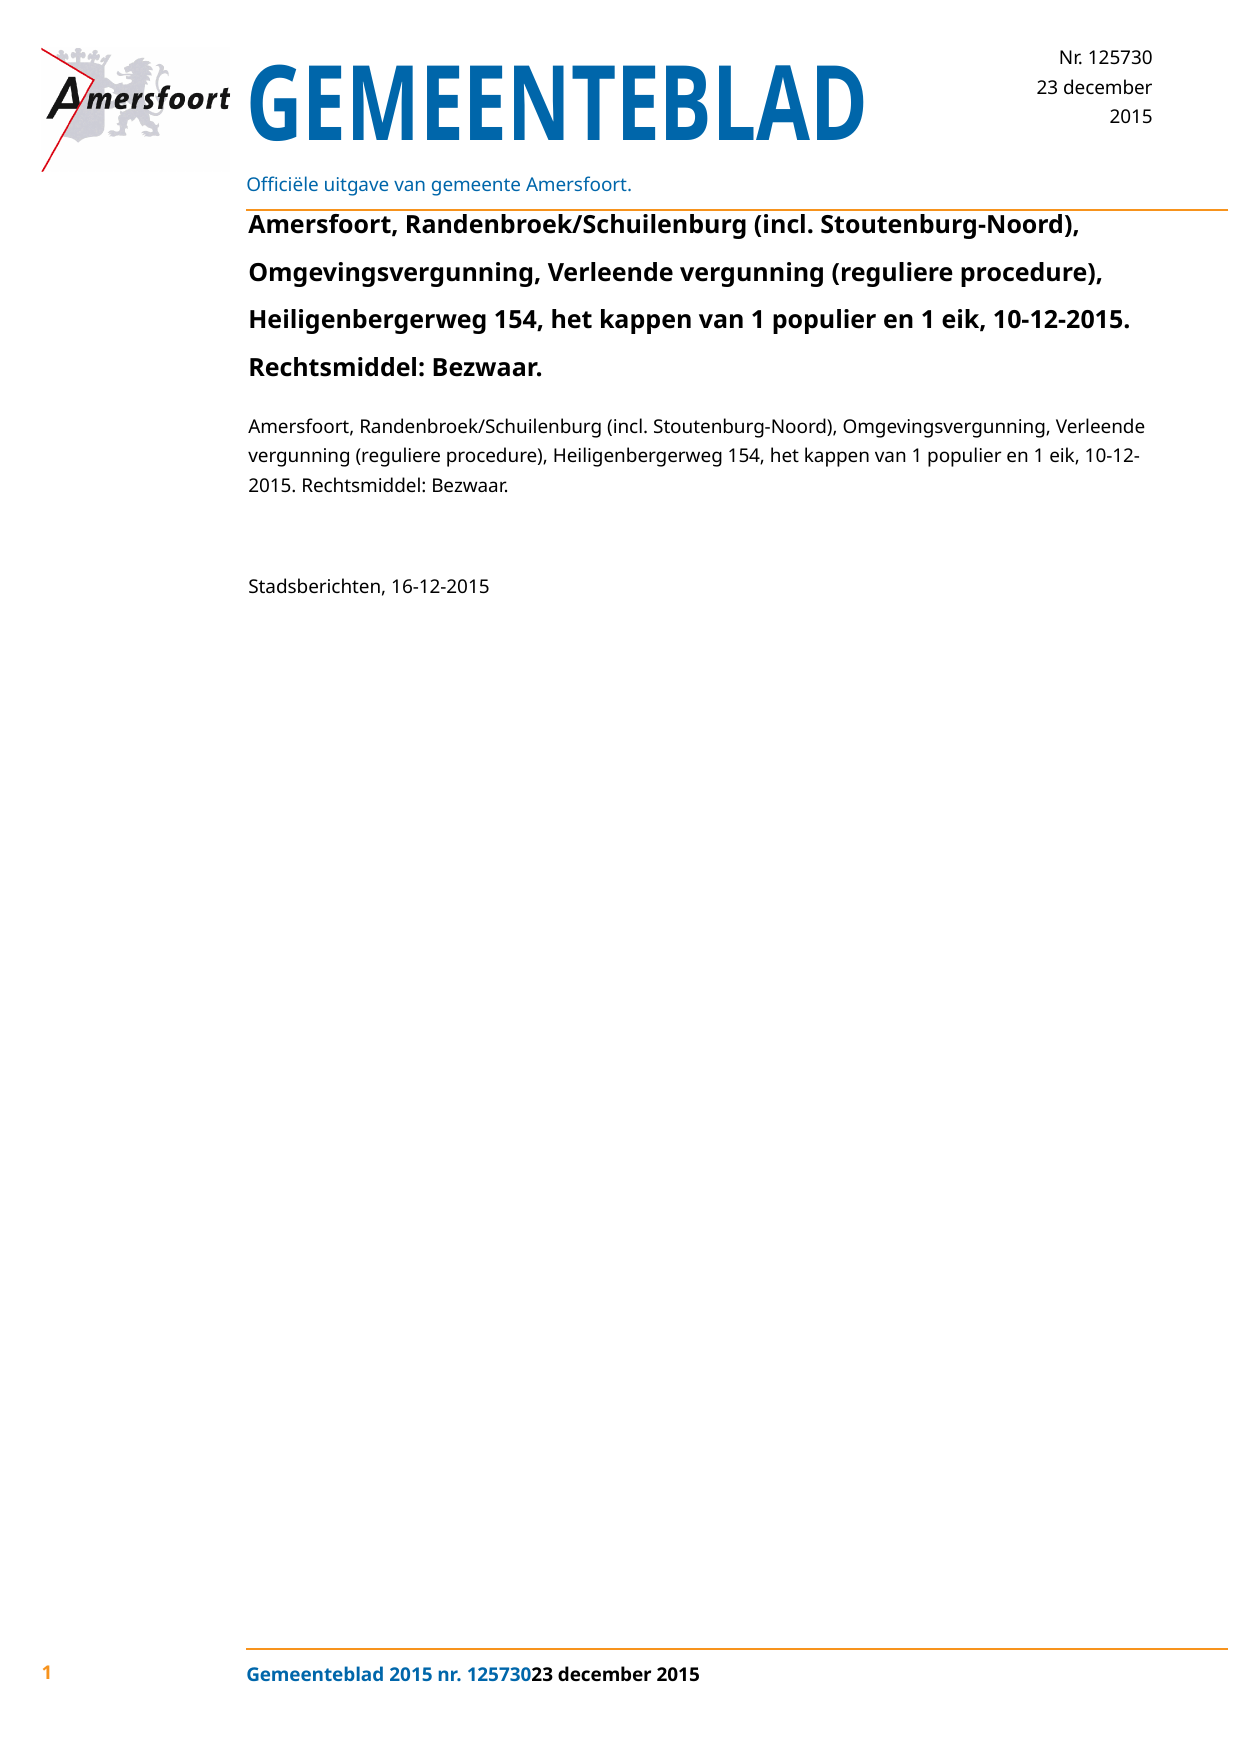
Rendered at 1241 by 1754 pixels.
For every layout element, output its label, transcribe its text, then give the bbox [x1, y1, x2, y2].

text Amersfoort, Randenbroek/Schuilenburg (incl. Stoutenburg-Noord), Omgevingsvergunning, Verleende vergunning (reguliere procedure), Heiligenbergerweg 154, het kappen van 1 populier en 1 eik, 10-12-2015. Rechtsmiddel: Bezwaar. [248, 211, 1152, 384]
picture [41, 47, 231, 172]
text Amersfoort, Randenbroek/Schuilenburg (incl. Stoutenburg-Noord), Omgevingsvergunning, Verleende vergunning (reguliere procedure), Heiligenbergerweg 154, het kappen van 1 populier en 1 eik, 10-12-2015. Rechtsmiddel: Bezwaar. [248, 413, 1152, 498]
text Stadsberichten, 16-12-2015 [248, 573, 1152, 599]
